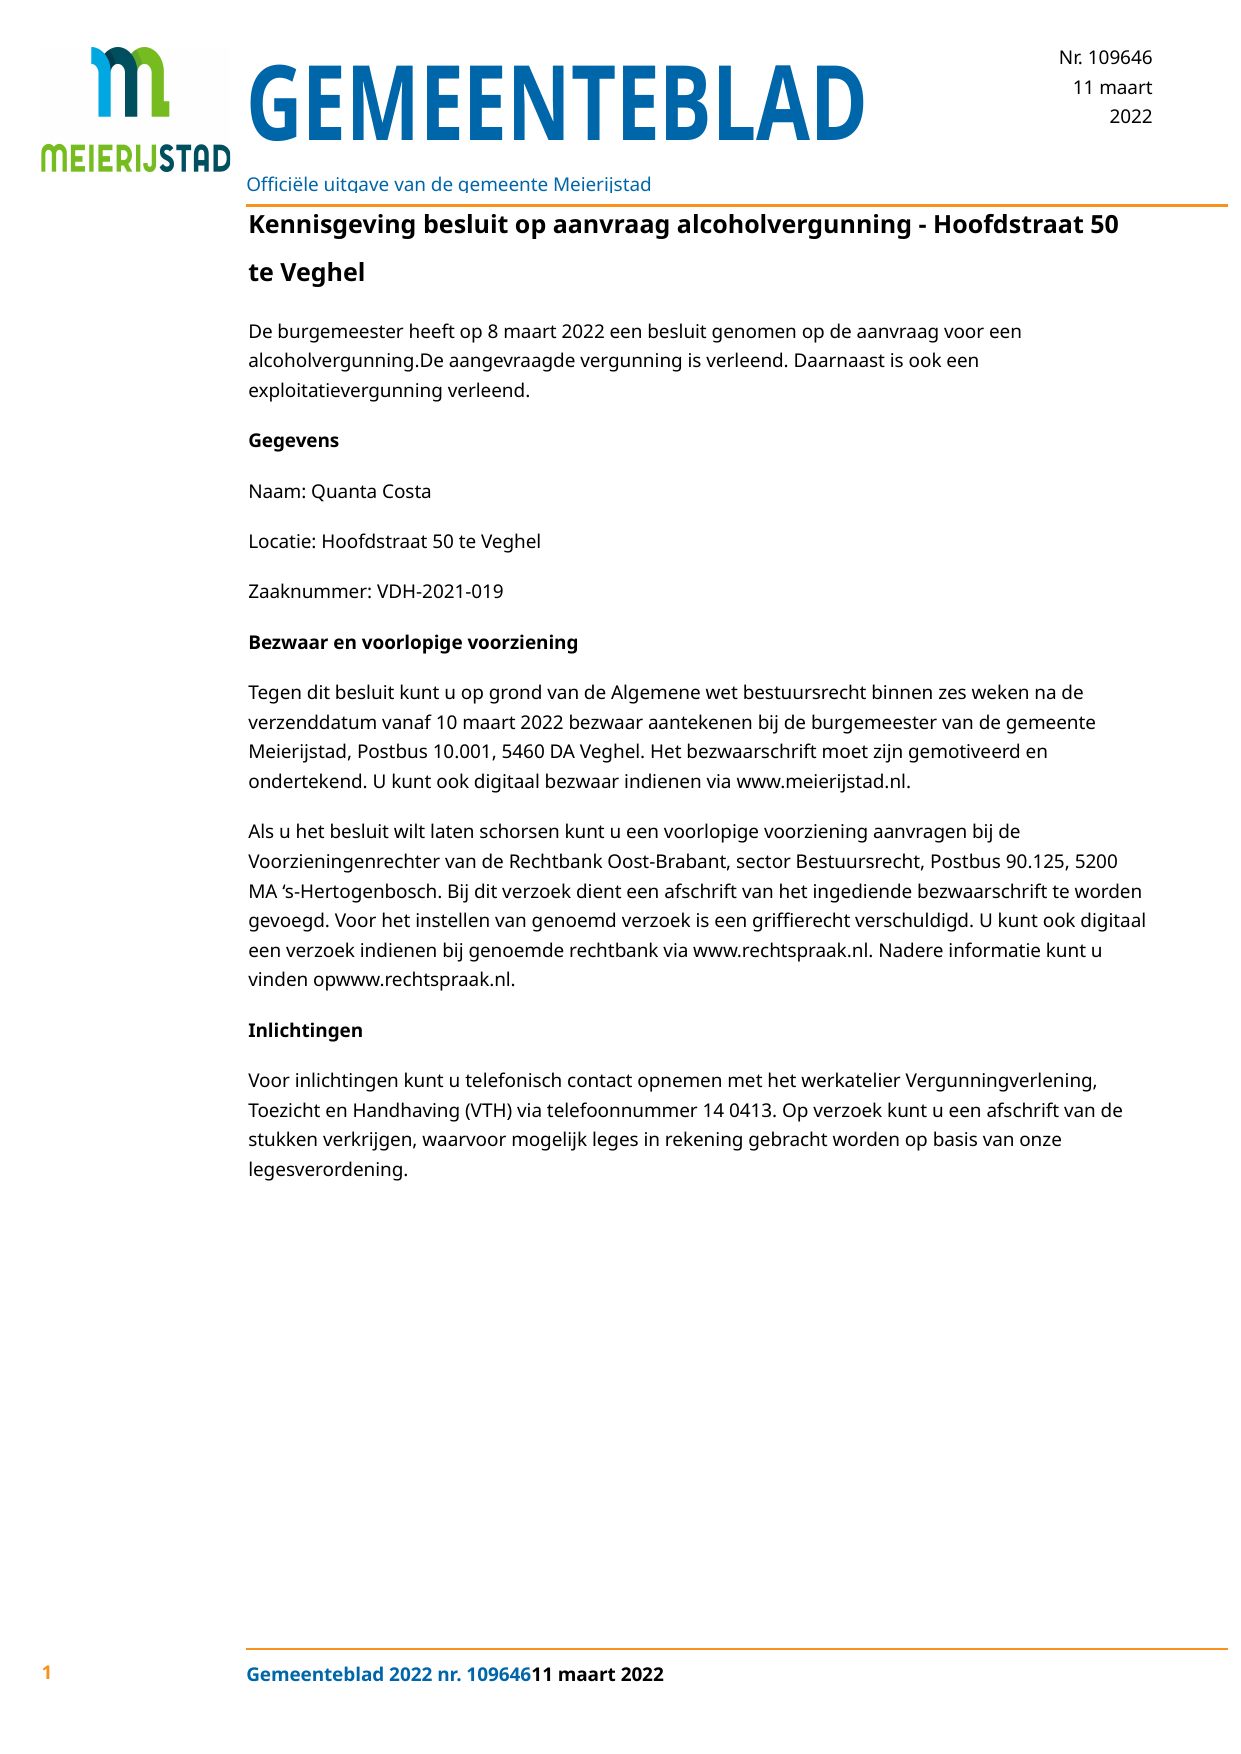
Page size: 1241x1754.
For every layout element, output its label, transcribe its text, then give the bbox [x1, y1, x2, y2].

text Gegevens [248, 427, 1152, 453]
text Bezwaar en voorlopige voorziening [248, 629, 1152, 655]
text Naam: Quanta Costa [248, 478, 1152, 504]
text Kennisgeving besluit op aanvraag alcoholvergunning - Hoofdstraat 50 te Veghel [248, 207, 1152, 288]
text Locatie: Hoofdstraat 50 te Veghel [248, 528, 1152, 554]
text Tegen dit besluit kunt u op grond van de Algemene wet bestuursrecht binnen zes weken na de verzenddatum vanaf 10 maart 2022 bezwaar aantekenen bij de burgemeester van de gemeente Meierijstad, Postbus 10.001, 5460 DA Veghel. Het bezwaarschrift moet zijn gemotiveerd en ondertekend. U kunt ook digitaal bezwaar indienen via www.meierijstad.nl. [248, 679, 1152, 794]
picture [41, 47, 231, 172]
text De burgemeester heeft op 8 maart 2022 een besluit genomen op de aanvraag voor een alcoholvergunning.De aangevraagde vergunning is verleend. Daarnaast is ook een exploitatievergunning verleend. [248, 318, 1152, 403]
text Zaaknummer: VDH-2021-019 [248, 579, 1152, 604]
text Inlichtingen [248, 1017, 1152, 1043]
text Als u het besluit wilt laten schorsen kunt u een voorlopige voorziening aanvragen bij de Voorzieningenrechter van de Rechtbank Oost-Brabant, sector Bestuursrecht, Postbus 90.125, 5200 MA ‘s-Hertogenbosch. Bij dit verzoek dient een afschrift van het ingediende bezwaarschrift te worden gevoegd. Voor het instellen van genoemd verzoek is een griffierecht verschuldigd. U kunt ook digitaal een verzoek indienen bij genoemde rechtbank via www.rechtspraak.nl. Nadere informatie kunt u vinden opwww.rechtspraak.nl. [248, 819, 1152, 992]
text Voor inlichtingen kunt u telefonisch contact opnemen met het werkatelier Vergunningverlening, Toezicht en Handhaving (VTH) via telefoonnummer 14 0413. Op verzoek kunt u een afschrift van de stukken verkrijgen, waarvoor mogelijk leges in rekening gebracht worden op basis van onze legesverordening. [248, 1067, 1152, 1182]
